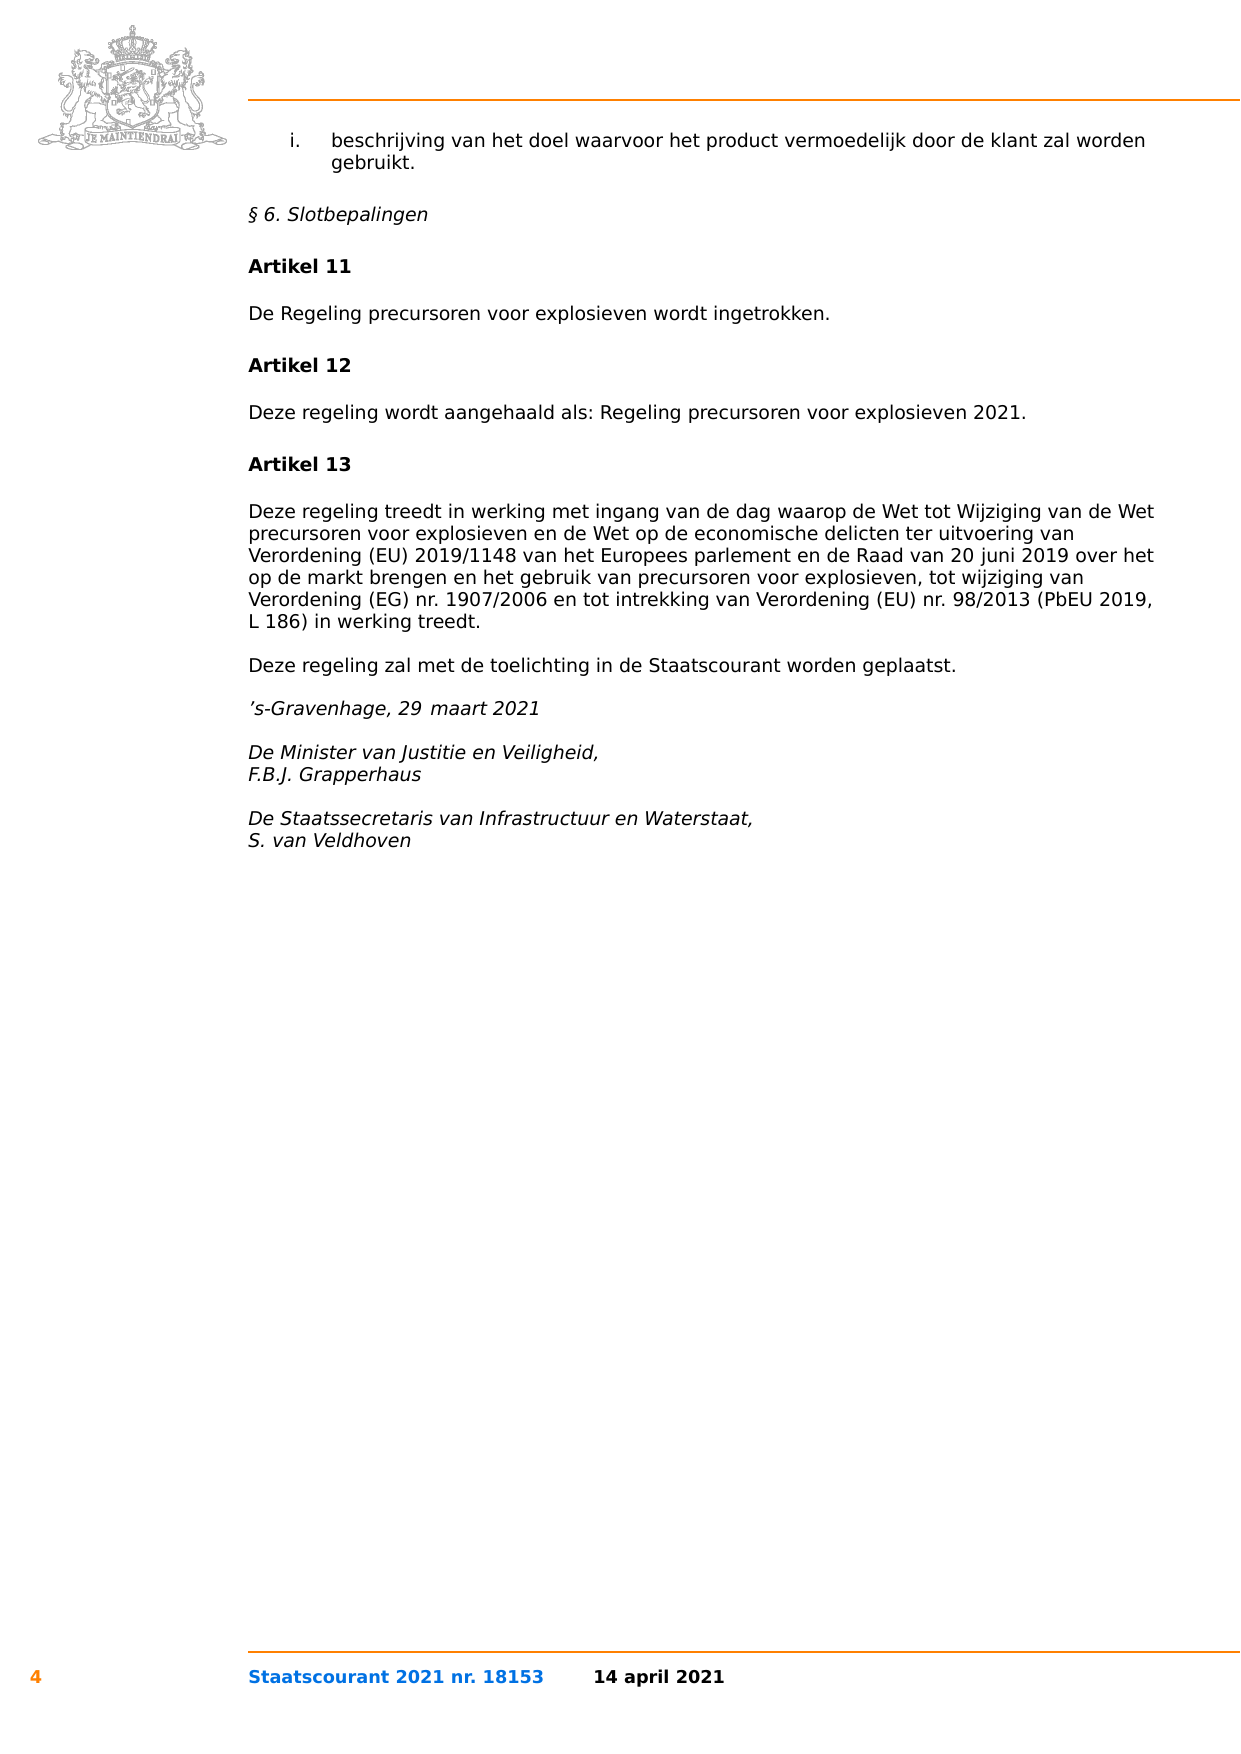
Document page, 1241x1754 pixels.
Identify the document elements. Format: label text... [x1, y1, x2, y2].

picture [38, 25, 227, 150]
text ’s-Gravenhage, 29 maart 2021 [248, 698, 1163, 720]
text i. beschrijving van het doel waarvoor het product vermoedelijk door de klant zal worden gebruikt. [289, 130, 1163, 174]
text De Staatssecretaris van Infrastructuur en Waterstaat, S. van Veldhoven [248, 808, 1163, 852]
text Deze regeling zal met de toelichting in de Staatscourant worden geplaatst. [248, 654, 1163, 676]
text Deze regeling wordt aangehaald als: Regeling precursoren voor explosieven 2021. [248, 402, 1163, 424]
subtitle Artikel 12 [248, 355, 1163, 377]
subtitle Artikel 11 [248, 256, 1163, 278]
subtitle § 6. Slotbepalingen [248, 204, 1163, 226]
text De Regeling precursoren voor explosieven wordt ingetrokken. [248, 303, 1163, 325]
text Deze regeling treedt in werking met ingang van de dag waarop de Wet tot Wijziging van de Wet precursoren voor explosieven en de Wet op de economische delicten ter uitvoering van Verordening (EU) 2019/1148 van het Europees parlement en de Raad van 20 juni 2019 over het op de markt brengen en het gebruik van precursoren voor explosieven, tot wijziging van Verordening (EG) nr. 1907/2006 en tot intrekking van Verordening (EU) nr. 98/2013 (PbEU 2019, L 186) in werking treedt. [248, 501, 1163, 633]
text De Minister van Justitie en Veiligheid, F.B.J. Grapperhaus [248, 742, 1163, 786]
subtitle Artikel 13 [248, 454, 1163, 476]
